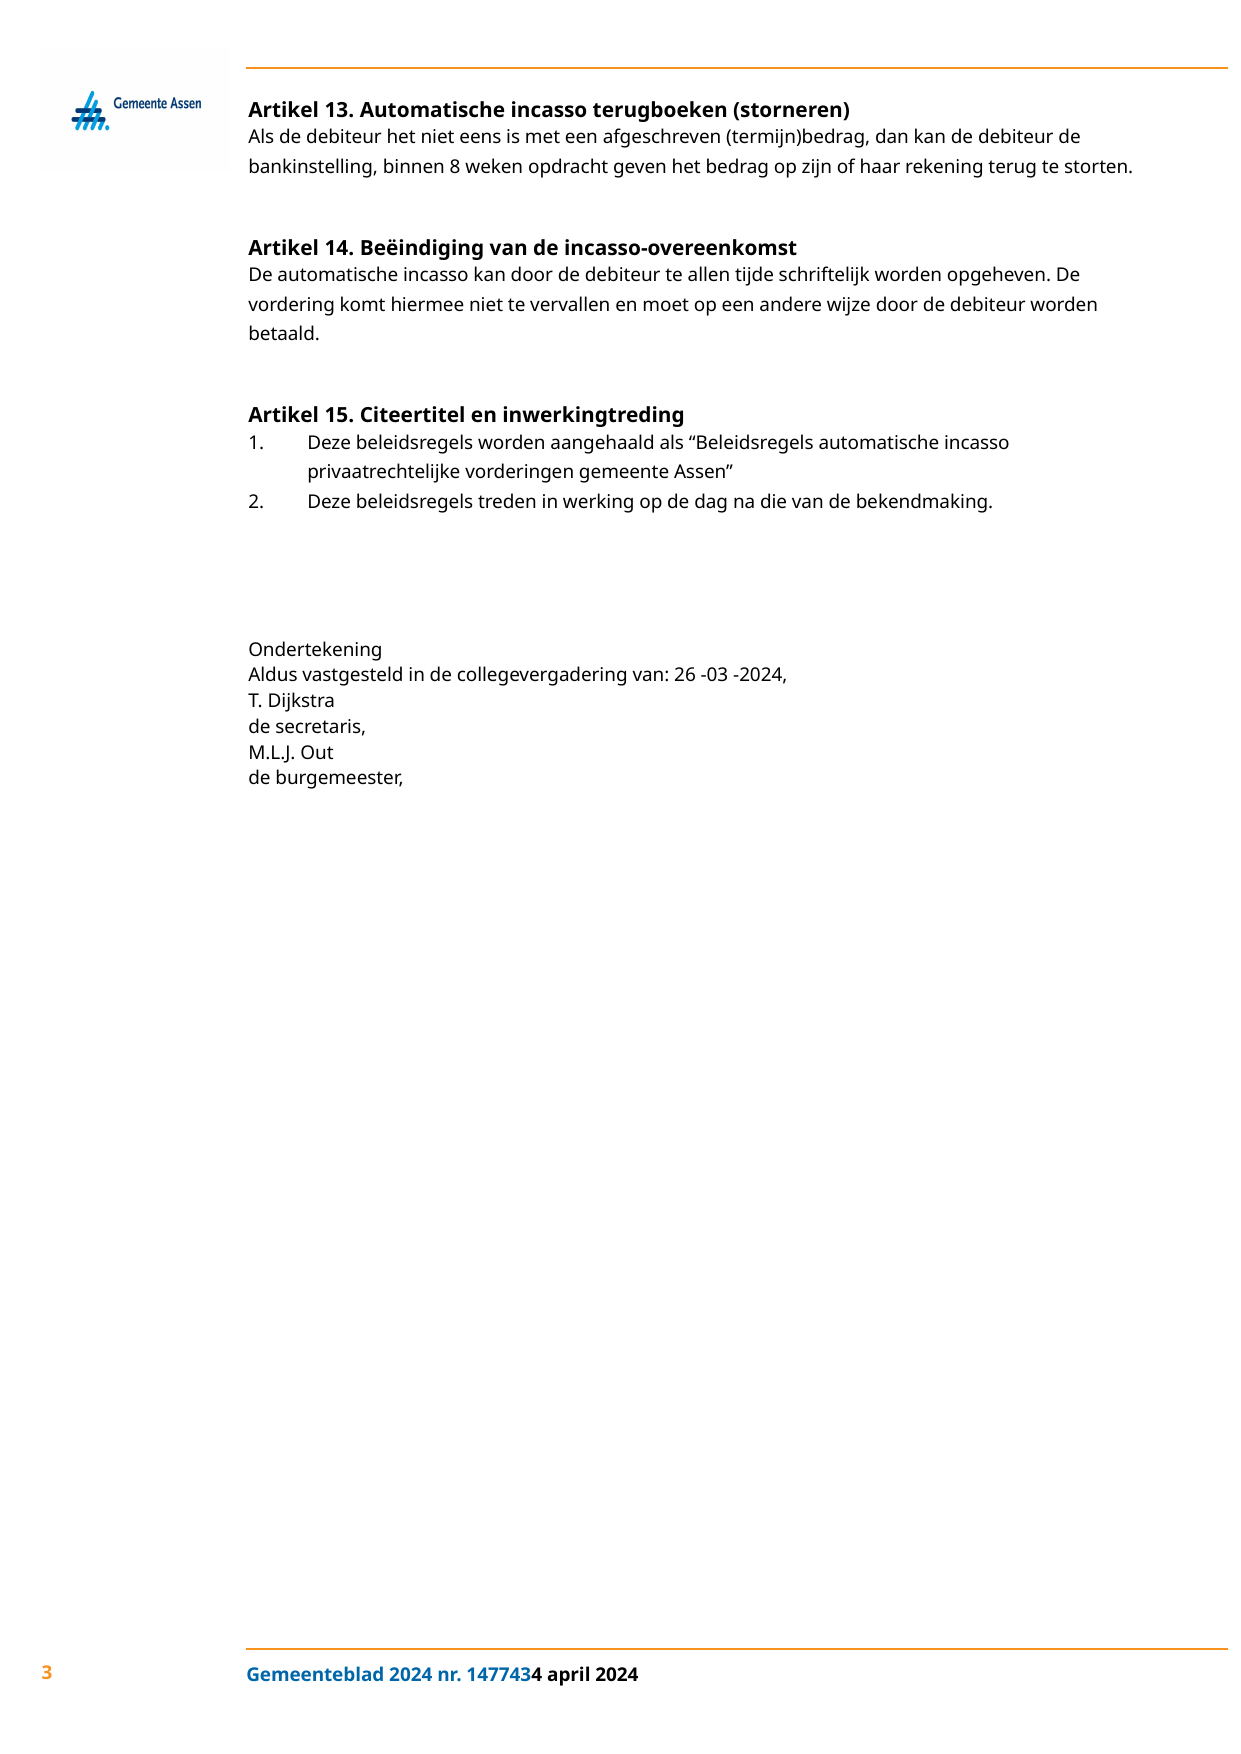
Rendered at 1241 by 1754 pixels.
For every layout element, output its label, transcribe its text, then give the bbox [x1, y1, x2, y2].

text Artikel 14. Beëindiging van de incasso-overeenkomst [248, 233, 1152, 261]
text Artikel 15. Citeertitel en inwerkingtreding [248, 400, 1152, 429]
text T. Dijkstra [248, 687, 1152, 713]
list Deze beleidsregels worden aangehaald als “Beleidsregels automatische incasso privaatrechtelijke vorderingen gemeente Assen” [248, 429, 1152, 484]
list Deze beleidsregels treden in werking op de dag na die van de bekendmaking. [248, 488, 1152, 514]
text Aldus vastgesteld in de collegevergadering van: 26 -03 -2024, [248, 662, 1152, 687]
text Als de debiteur het niet eens is met een afgeschreven (termijn)bedrag, dan kan de debiteur de bankinstelling, binnen 8 weken opdracht geven het bedrag op zijn of haar rekening terug te storten. [248, 123, 1152, 178]
text Ondertekening [248, 636, 1152, 662]
text De automatische incasso kan door de debiteur te allen tijde schriftelijk worden opgeheven. De vordering komt hiermee niet te vervallen en moet op een andere wijze door de debiteur worden betaald. [248, 261, 1152, 346]
picture [41, 47, 231, 172]
text M.L.J. Out [248, 739, 1152, 764]
text Artikel 13. Automatische incasso terugboeken (storneren) [248, 95, 1152, 123]
text de burgemeester, [248, 764, 1152, 790]
text de secretaris, [248, 713, 1152, 739]
